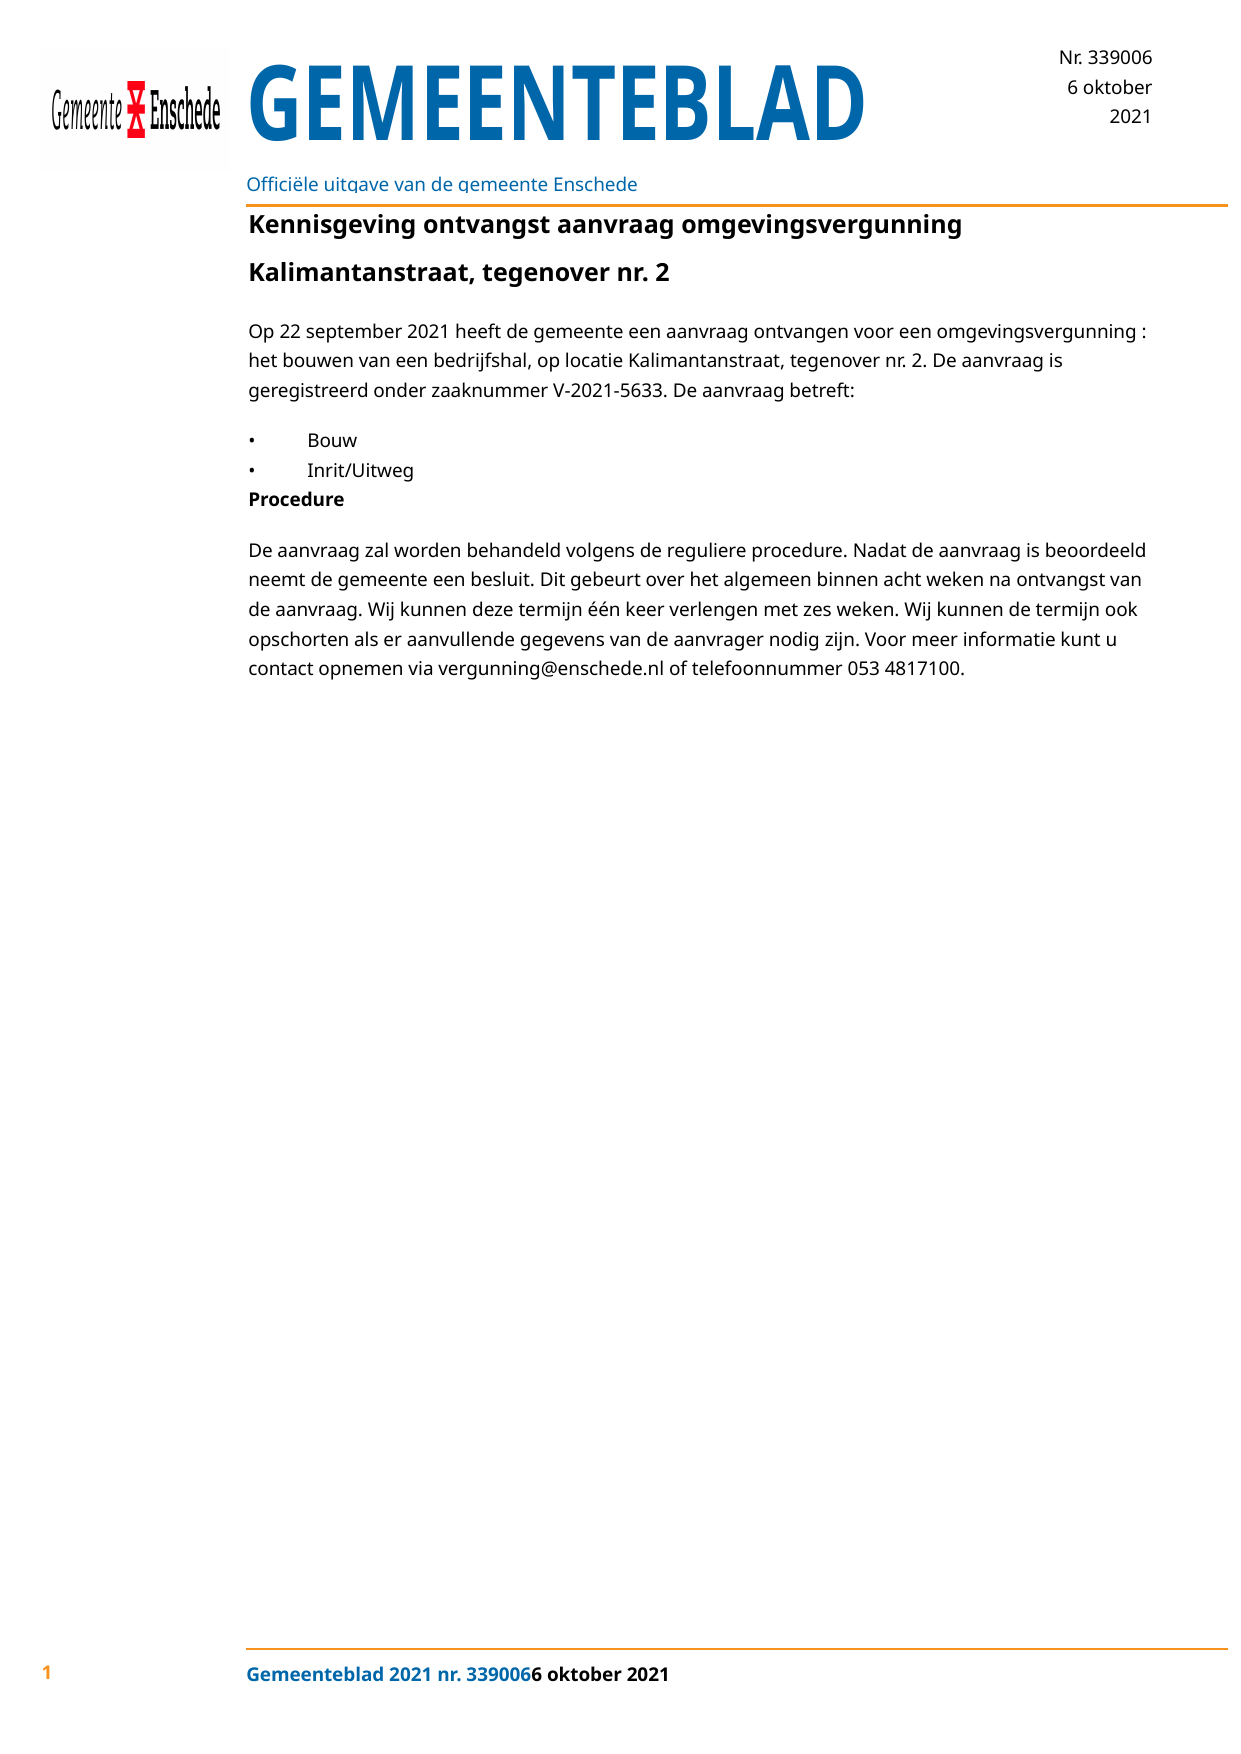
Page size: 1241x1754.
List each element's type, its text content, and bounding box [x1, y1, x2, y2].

list Bouw [248, 427, 1152, 453]
text Procedure [248, 487, 1152, 512]
list Inrit/Uitweg [248, 457, 1152, 483]
picture [41, 47, 231, 172]
text Kennisgeving ontvangst aanvraag omgevingsvergunning Kalimantanstraat, tegenover nr. 2 [248, 207, 1152, 288]
text De aanvraag zal worden behandeld volgens de reguliere procedure. Nadat de aanvraag is beoordeeld neemt de gemeente een besluit. Dit gebeurt over het algemeen binnen acht weken na ontvangst van de aanvraag. Wij kunnen deze termijn één keer verlengen met zes weken. Wij kunnen de termijn ook opschorten als er aanvullende gegevens van de aanvrager nodig zijn. Voor meer informatie kunt u contact opnemen via vergunning@enschede.nl of telefoonnummer 053 4817100. [248, 537, 1152, 681]
text Op 22 september 2021 heeft de gemeente een aanvraag ontvangen voor een omgevingsvergunning : het bouwen van een bedrijfshal, op locatie Kalimantanstraat, tegenover nr. 2. De aanvraag is geregistreerd onder zaaknummer V-2021-5633. De aanvraag betreft: [248, 318, 1152, 403]
